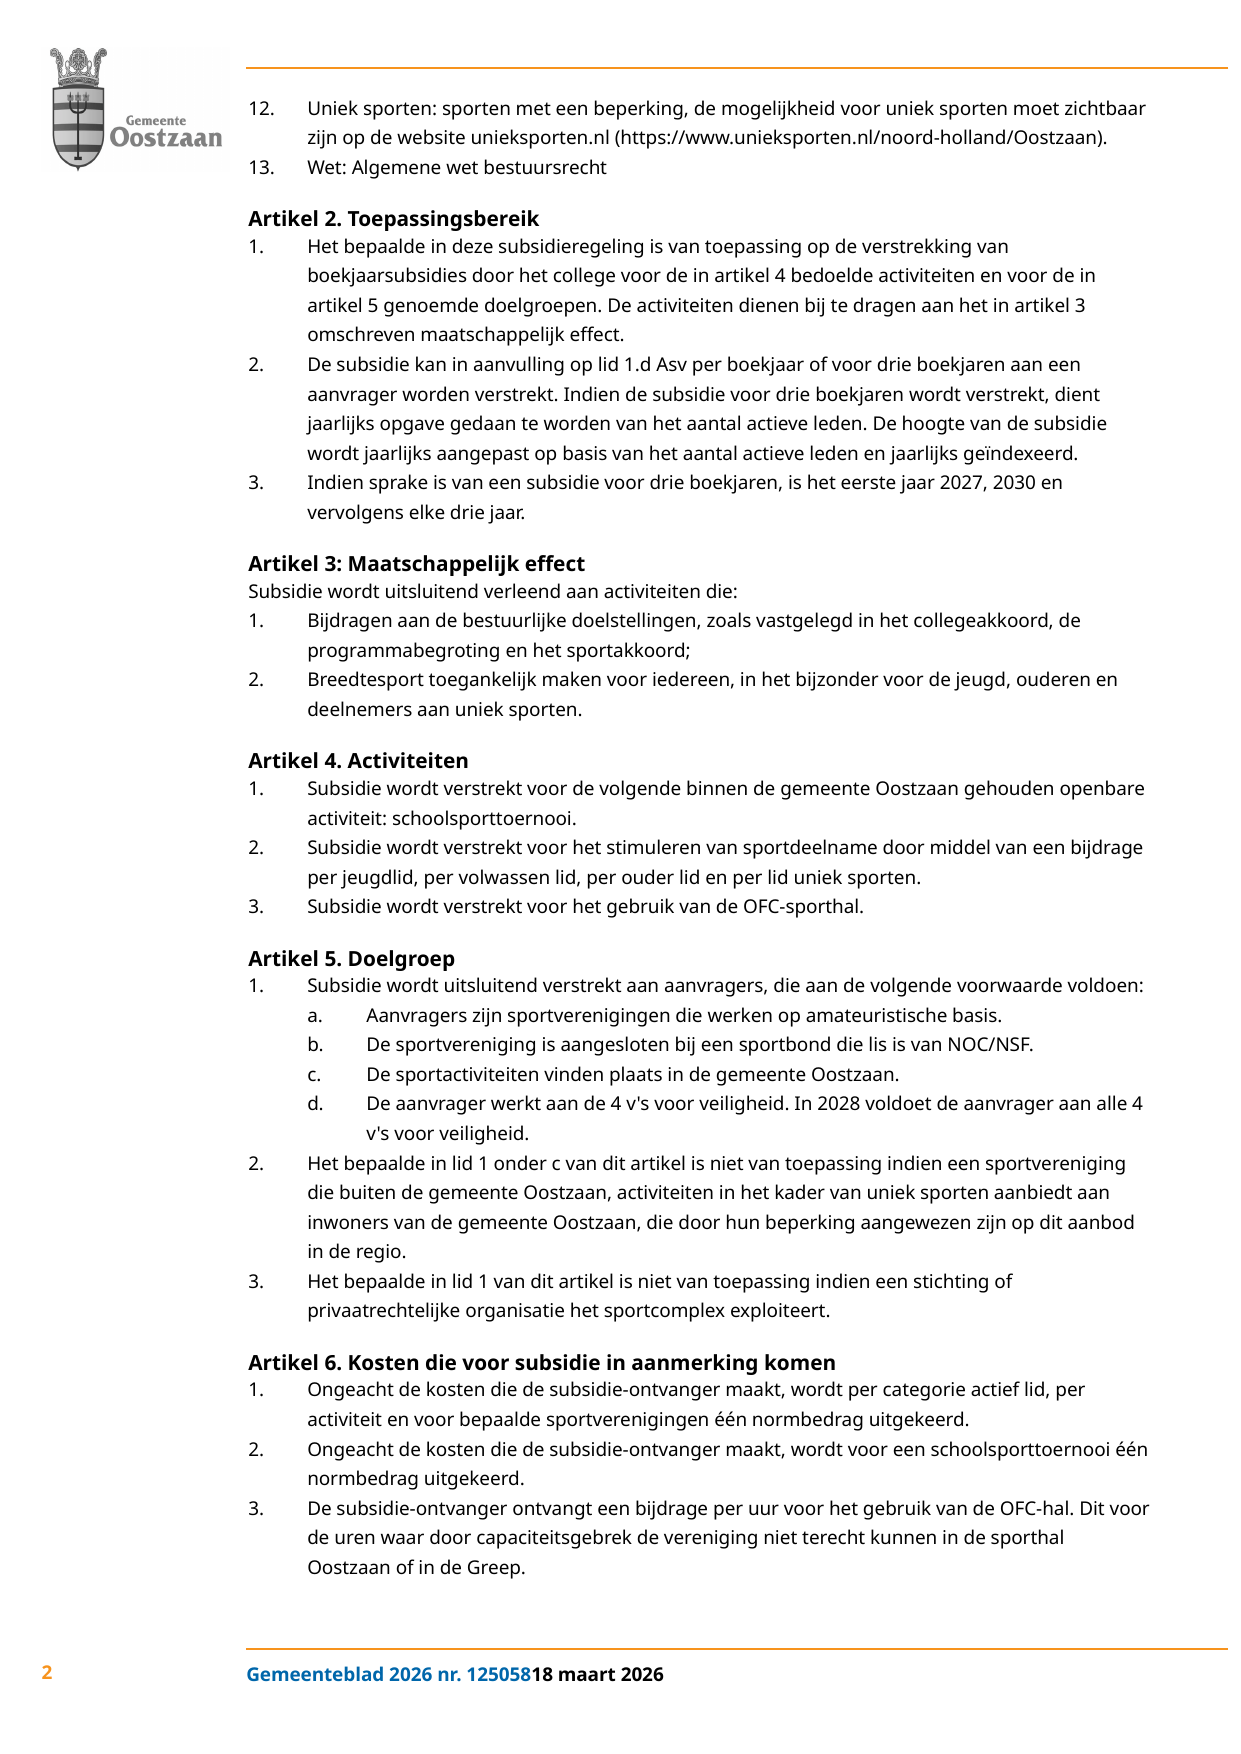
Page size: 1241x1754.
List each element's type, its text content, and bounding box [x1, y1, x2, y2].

list De subsidie-ontvanger ontvangt een bijdrage per uur voor het gebruik van de OFC-hal. Dit voor de uren waar door capaciteitsgebrek de vereniging niet terecht kunnen in de sporthal Oostzaan of in de Greep. [248, 1495, 1152, 1580]
list Subsidie wordt verstrekt voor het gebruik van de OFC-sporthal. [248, 893, 1152, 919]
list Subsidie wordt verstrekt voor de volgende binnen de gemeente Oostzaan gehouden openbare activiteit: schoolsporttoernooi. [248, 775, 1152, 830]
list Uniek sporten: sporten met een beperking, de mogelijkheid voor uniek sporten moet zichtbaar zijn op de website unieksporten.nl (https://www.unieksporten.nl/noord-holland/Oostzaan). [248, 95, 1152, 150]
text Artikel 2. Toepassingsbereik [248, 204, 1152, 233]
list Het bepaalde in deze subsidieregeling is van toepassing op de verstrekking van boekjaarsubsidies door het college voor de in artikel 4 bedoelde activiteiten en voor de in artikel 5 genoemde doelgroepen. De activiteiten dienen bij te dragen aan het in artikel 3 omschreven maatschappelijk effect. [248, 233, 1152, 347]
picture [41, 47, 231, 172]
list De aanvrager werkt aan de 4 v's voor veiligheid. In 2028 voldoet de aanvrager aan alle 4 v's voor veiligheid. [307, 1091, 1152, 1146]
text Artikel 6. Kosten die voor subsidie in aanmerking komen [248, 1348, 1152, 1377]
list Het bepaalde in lid 1 onder c van dit artikel is niet van toepassing indien een sportvereniging die buiten de gemeente Oostzaan, activiteiten in het kader van uniek sporten aanbiedt aan inwoners van de gemeente Oostzaan, die door hun beperking aangewezen zijn op dit aanbod in de regio. [248, 1150, 1152, 1264]
list Subsidie wordt uitsluitend verstrekt aan aanvragers, die aan de volgende voorwaarde voldoen: [248, 972, 1152, 998]
list De sportvereniging is aangesloten bij een sportbond die lis is van NOC/NSF. [307, 1031, 1152, 1057]
list De sportactiviteiten vinden plaats in de gemeente Oostzaan. [307, 1061, 1152, 1087]
list Indien sprake is van een subsidie voor drie boekjaren, is het eerste jaar 2027, 2030 en vervolgens elke drie jaar. [248, 469, 1152, 525]
list Het bepaalde in lid 1 van dit artikel is niet van toepassing indien een stichting of privaatrechtelijke organisatie het sportcomplex exploiteert. [248, 1268, 1152, 1323]
text Subsidie wordt uitsluitend verleend aan activiteiten die: [248, 578, 1152, 604]
list De subsidie kan in aanvulling op lid 1.d Asv per boekjaar of voor drie boekjaren aan een aanvrager worden verstrekt. Indien de subsidie voor drie boekjaren wordt verstrekt, dient jaarlijks opgave gedaan te worden van het aantal actieve leden. De hoogte van de subsidie wordt jaarlijks aangepast op basis van het aantal actieve leden en jaarlijks geïndexeerd. [248, 351, 1152, 466]
list Ongeacht de kosten die de subsidie-ontvanger maakt, wordt voor een schoolsporttoernooi één normbedrag uitgekeerd. [248, 1436, 1152, 1491]
list Subsidie wordt verstrekt voor het stimuleren van sportdeelname door middel van een bijdrage per jeugdlid, per volwassen lid, per ouder lid en per lid uniek sporten. [248, 834, 1152, 889]
text Artikel 3: Maatschappelijk effect [248, 549, 1152, 578]
list Aanvragers zijn sportverenigingen die werken op amateuristische basis. [307, 1002, 1152, 1028]
list Bijdragen aan de bestuurlijke doelstellingen, zoals vastgelegd in het collegeakkoord, de programmabegroting en het sportakkoord; [248, 607, 1152, 663]
list Wet: Algemene wet bestuursrecht [248, 154, 1152, 180]
list Ongeacht de kosten die de subsidie-ontvanger maakt, wordt per categorie actief lid, per activiteit en voor bepaalde sportverenigingen één normbedrag uitgekeerd. [248, 1377, 1152, 1432]
text Artikel 4. Activiteiten [248, 747, 1152, 775]
text Artikel 5. Doelgroep [248, 944, 1152, 972]
list Breedtesport toegankelijk maken voor iedereen, in het bijzonder voor de jeugd, ouderen en deelnemers aan uniek sporten. [248, 667, 1152, 722]
